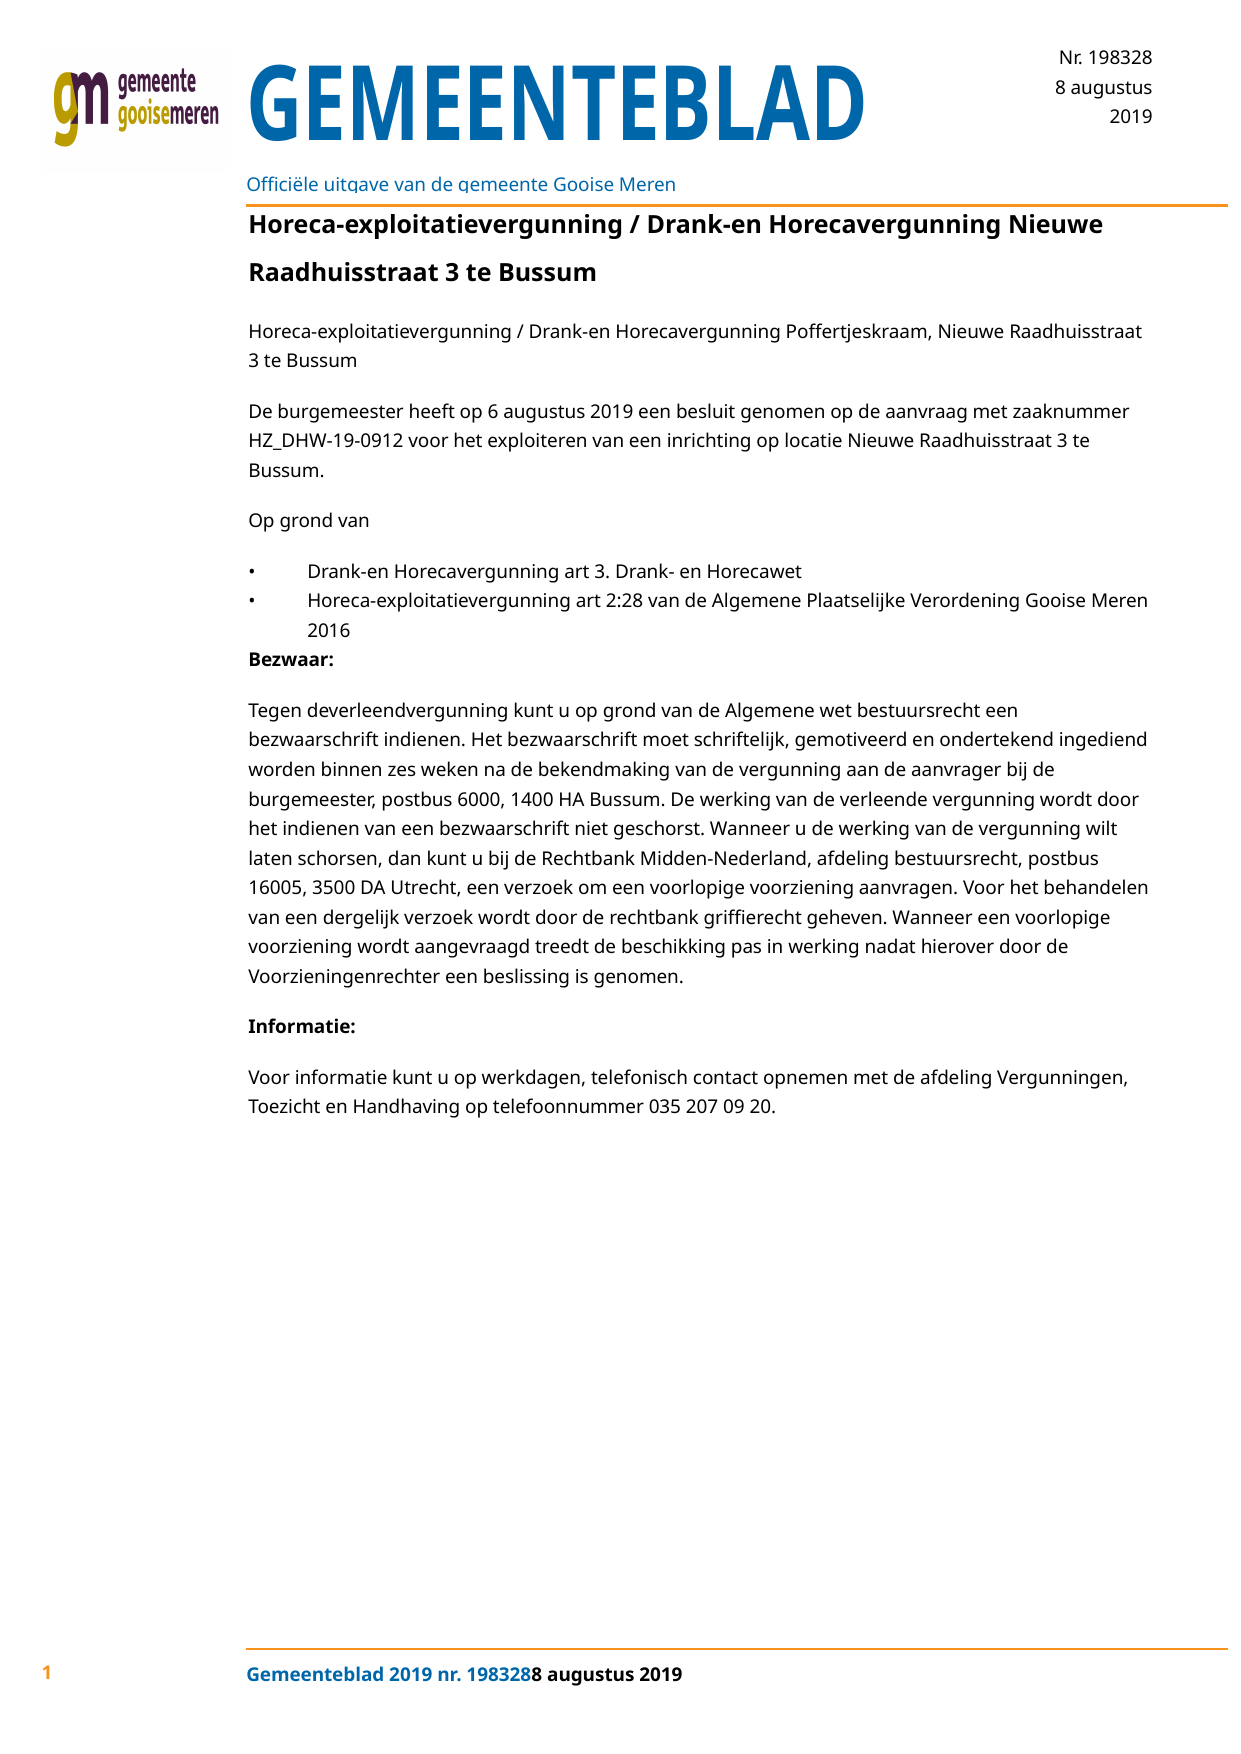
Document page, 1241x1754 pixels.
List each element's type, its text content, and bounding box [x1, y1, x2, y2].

text De burgemeester heeft op 6 augustus 2019 een besluit genomen op de aanvraag met zaaknummer HZ_DHW-19-0912 voor het exploiteren van een inrichting op locatie Nieuwe Raadhuisstraat 3 te Bussum. [248, 398, 1152, 483]
text Op grond van [248, 507, 1152, 533]
text Bezwaar: [248, 647, 1152, 672]
picture [41, 47, 231, 172]
list Horeca-exploitatievergunning art 2:28 van de Algemene Plaatselijke Verordening Gooise Meren 2016 [248, 587, 1152, 643]
text Voor informatie kunt u op werkdagen, telefonisch contact opnemen met de afdeling Vergunningen, Toezicht en Handhaving op telefoonnummer 035 207 09 20. [248, 1064, 1152, 1119]
list Drank-en Horecavergunning art 3. Drank- en Horecawet [248, 558, 1152, 584]
text Horeca-exploitatievergunning / Drank-en Horecavergunning Nieuwe Raadhuisstraat 3 te Bussum [248, 207, 1152, 288]
text Tegen deverleendvergunning kunt u op grond van de Algemene wet bestuursrecht een bezwaarschrift indienen. Het bezwaarschrift moet schriftelijk, gemotiveerd en ondertekend ingediend worden binnen zes weken na de bekendmaking van de vergunning aan de aanvrager bij de burgemeester, postbus 6000, 1400 HA Bussum. De werking van de verleende vergunning wordt door het indienen van een bezwaarschrift niet geschorst. Wanneer u de werking van de vergunning wilt laten schorsen, dan kunt u bij de Rechtbank Midden-Nederland, afdeling bestuursrecht, postbus 16005, 3500 DA Utrecht, een verzoek om een voorlopige voorziening aanvragen. Voor het behandelen van een dergelijk verzoek wordt door de rechtbank griffierecht geheven. Wanneer een voorlopige voorziening wordt aangevraagd treedt de beschikking pas in werking nadat hierover door de Voorzieningenrechter een beslissing is genomen. [248, 697, 1152, 989]
text Horeca-exploitatievergunning / Drank-en Horecavergunning Poffertjeskraam, Nieuwe Raadhuisstraat 3 te Bussum [248, 318, 1152, 373]
text Informatie: [248, 1014, 1152, 1039]
